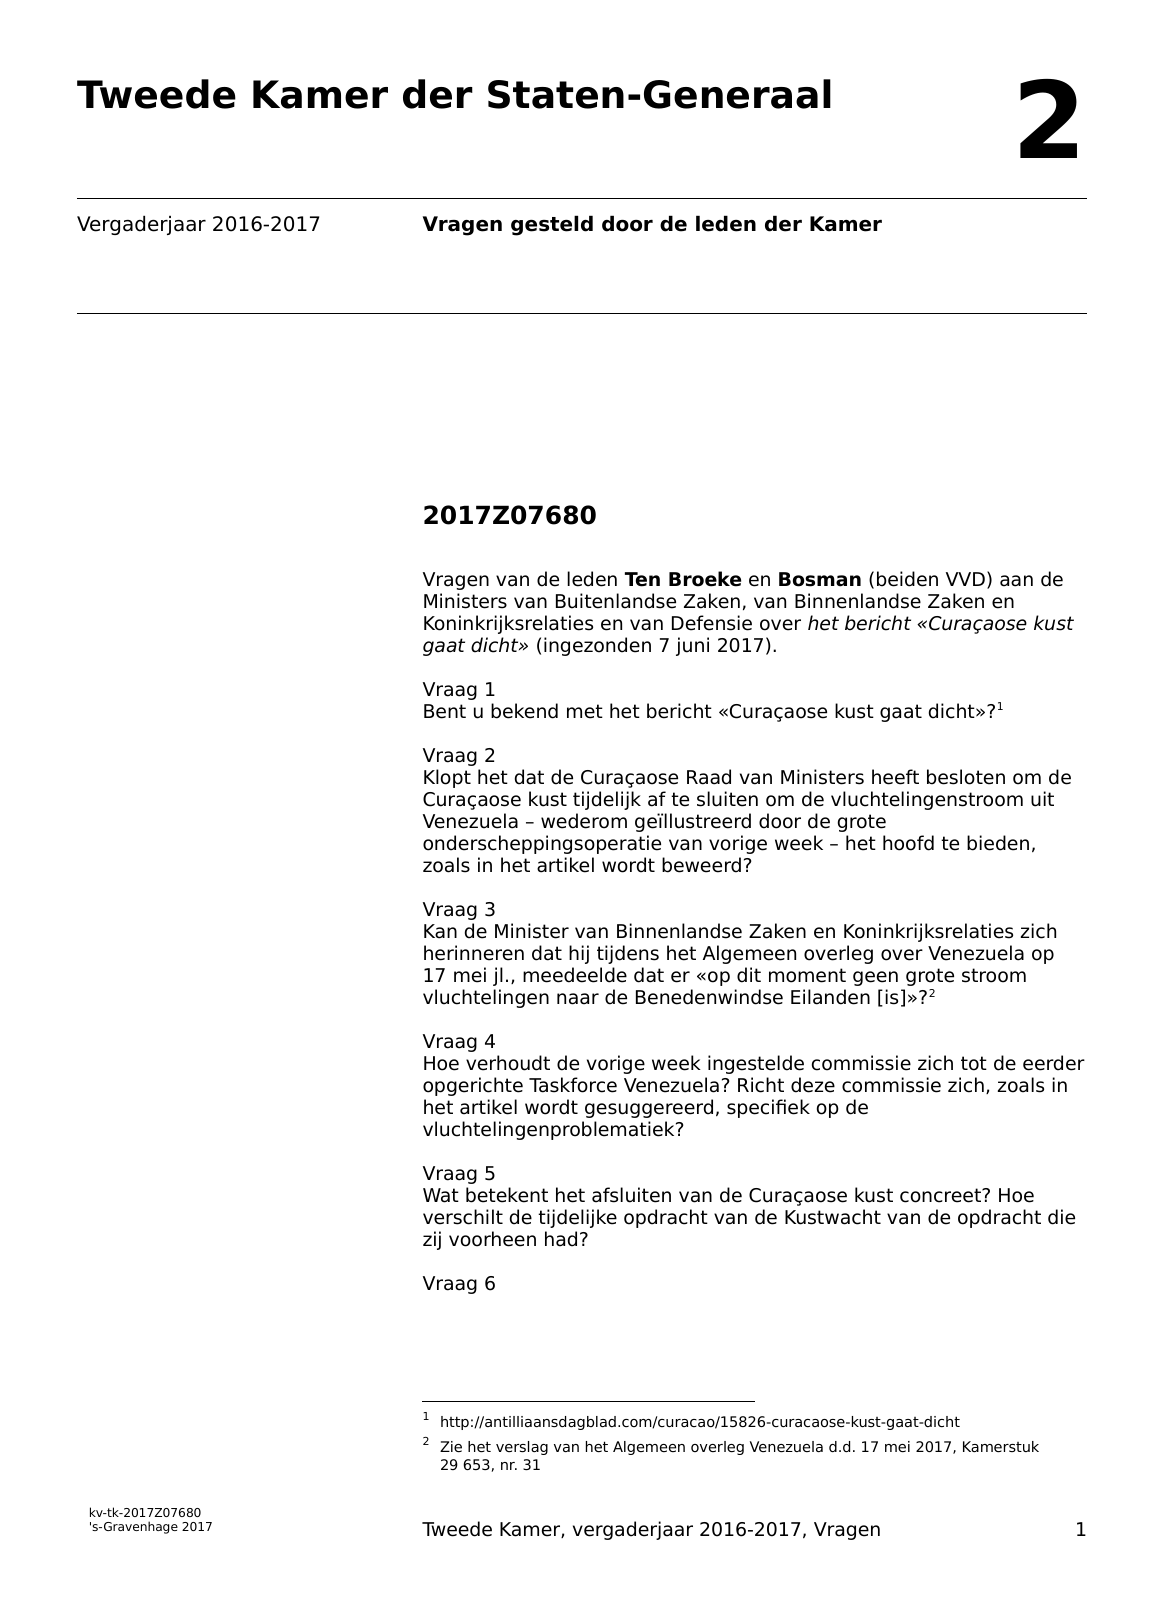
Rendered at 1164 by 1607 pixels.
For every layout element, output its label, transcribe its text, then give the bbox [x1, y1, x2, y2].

table_cell Vergaderjaar 2016-2017 [77, 199, 422, 313]
text Zie het verslag van het Algemeen overleg Venezuela d.d. 17 mei 2017, Kamerstuk 29 653, nr. 31 [422, 1435, 1087, 1474]
text Vraag 6 [422, 1273, 1087, 1295]
text Vraag 2 [422, 745, 1087, 767]
table_cell Vragen gesteld door de leden der Kamer [422, 199, 1087, 313]
text 2017Z07680 [422, 501, 1087, 531]
text Wat betekent het afsluiten van de Curaçaose kust concreet? Hoe verschilt de tijdelijke opdracht van de Kustwacht van de opdracht die zij voorheen had? [422, 1185, 1087, 1251]
text Bent u bekend met het bericht «Curaçaose kust gaat dicht»? [422, 701, 1087, 723]
text Vraag 4 [422, 1031, 1087, 1053]
text Kan de Minister van Binnenlandse Zaken en Koninkrijksrelaties zich herinneren dat hij tijdens het Algemeen overleg over Venezuela op 17 mei jl., meedeelde dat er «op dit moment geen grote stroom vluchtelingen naar de Benedenwindse Eilanden [is]»? [422, 921, 1087, 1009]
text Vraag 5 [422, 1163, 1087, 1185]
text Hoe verhoudt de vorige week ingestelde commissie zich tot de eerder opgerichte Taskforce Venezuela? Richt deze commissie zich, zoals in het artikel wordt gesuggereerd, specifiek op de vluchtelingenproblematiek? [422, 1053, 1087, 1141]
text kv-tk-2017Z07680 [88, 1506, 323, 1520]
text Klopt het dat de Curaçaose Raad van Ministers heeft besloten om de Curaçaose kust tijdelijk af te sluiten om de vluchtelingenstroom uit Venezuela – wederom geïllustreerd door de grote onderscheppingsoperatie van vorige week – het hoofd te bieden, zoals in het artikel wordt beweerd? [422, 767, 1087, 877]
text Vraag 1 [422, 679, 1087, 701]
table_header Tweede Kamer der Staten-Generaal [77, 59, 886, 198]
table_header 2 [886, 59, 1087, 198]
text http://antilliaansdagblad.com/curacao/15826-curacaose-kust-gaat-dicht [422, 1410, 1087, 1432]
text Vraag 3 [422, 899, 1087, 921]
text Vragen van de leden Ten Broeke en Bosman (beiden VVD) aan de Ministers van Buitenlandse Zaken, van Binnenlandse Zaken en Koninkrijksrelaties en van Defensie over het bericht «Curaçaose kust gaat dicht» (ingezonden 7 juni 2017). [422, 569, 1087, 657]
text 's-Gravenhage 2017 [88, 1520, 323, 1534]
